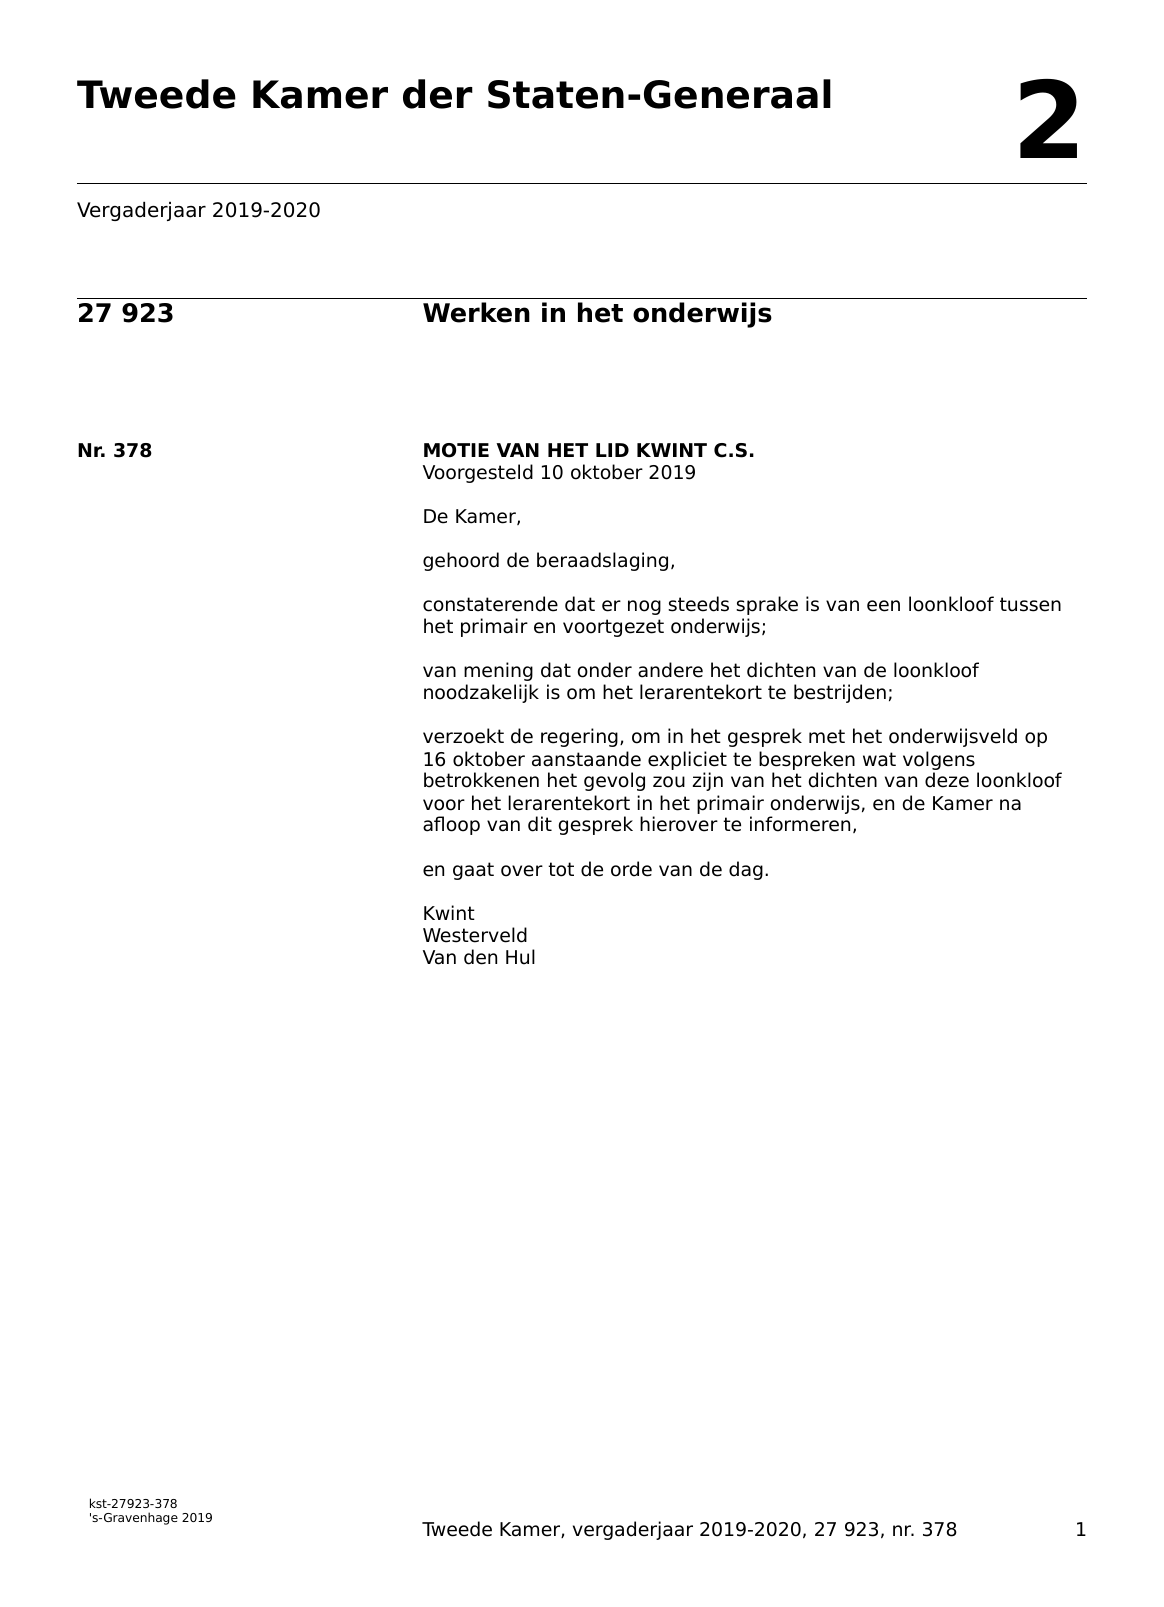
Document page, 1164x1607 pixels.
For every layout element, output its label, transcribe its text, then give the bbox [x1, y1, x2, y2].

text Van den Hul [422, 947, 1087, 969]
text constaterende dat er nog steeds sprake is van een loonkloof tussen het primair en voortgezet onderwijs; [422, 594, 1087, 638]
text van mening dat onder andere het dichten van de loonkloof noodzakelijk is om het lerarentekort te bestrijden; [422, 660, 1087, 704]
text Kwint [422, 903, 1087, 925]
table_cell Vergaderjaar 2019-2020 [77, 184, 1087, 298]
text gehoord de beraadslaging, [422, 550, 1087, 572]
text De Kamer, [422, 506, 1087, 528]
text Westerveld [422, 925, 1087, 947]
subtitle 27 923 Werken in het onderwijs [77, 299, 1087, 329]
text Voorgesteld 10 oktober 2019 [422, 462, 1087, 484]
text verzoekt de regering, om in het gesprek met het onderwijsveld op 16 oktober aanstaande expliciet te bespreken wat volgens betrokkenen het gevolg zou zijn van het dichten van deze loonkloof voor het lerarentekort in het primair onderwijs, en de Kamer na afloop van dit gesprek hierover te informeren, [422, 726, 1087, 836]
text 's-Gravenhage 2019 [88, 1511, 323, 1525]
text kst-27923-378 [88, 1497, 323, 1511]
table_header 2 [886, 59, 1087, 183]
text en gaat over tot de orde van de dag. [422, 858, 1087, 881]
subtitle Nr. 378 MOTIE VAN HET LID KWINT C.S. [77, 440, 1087, 462]
table_header Tweede Kamer der Staten-Generaal [77, 59, 886, 183]
